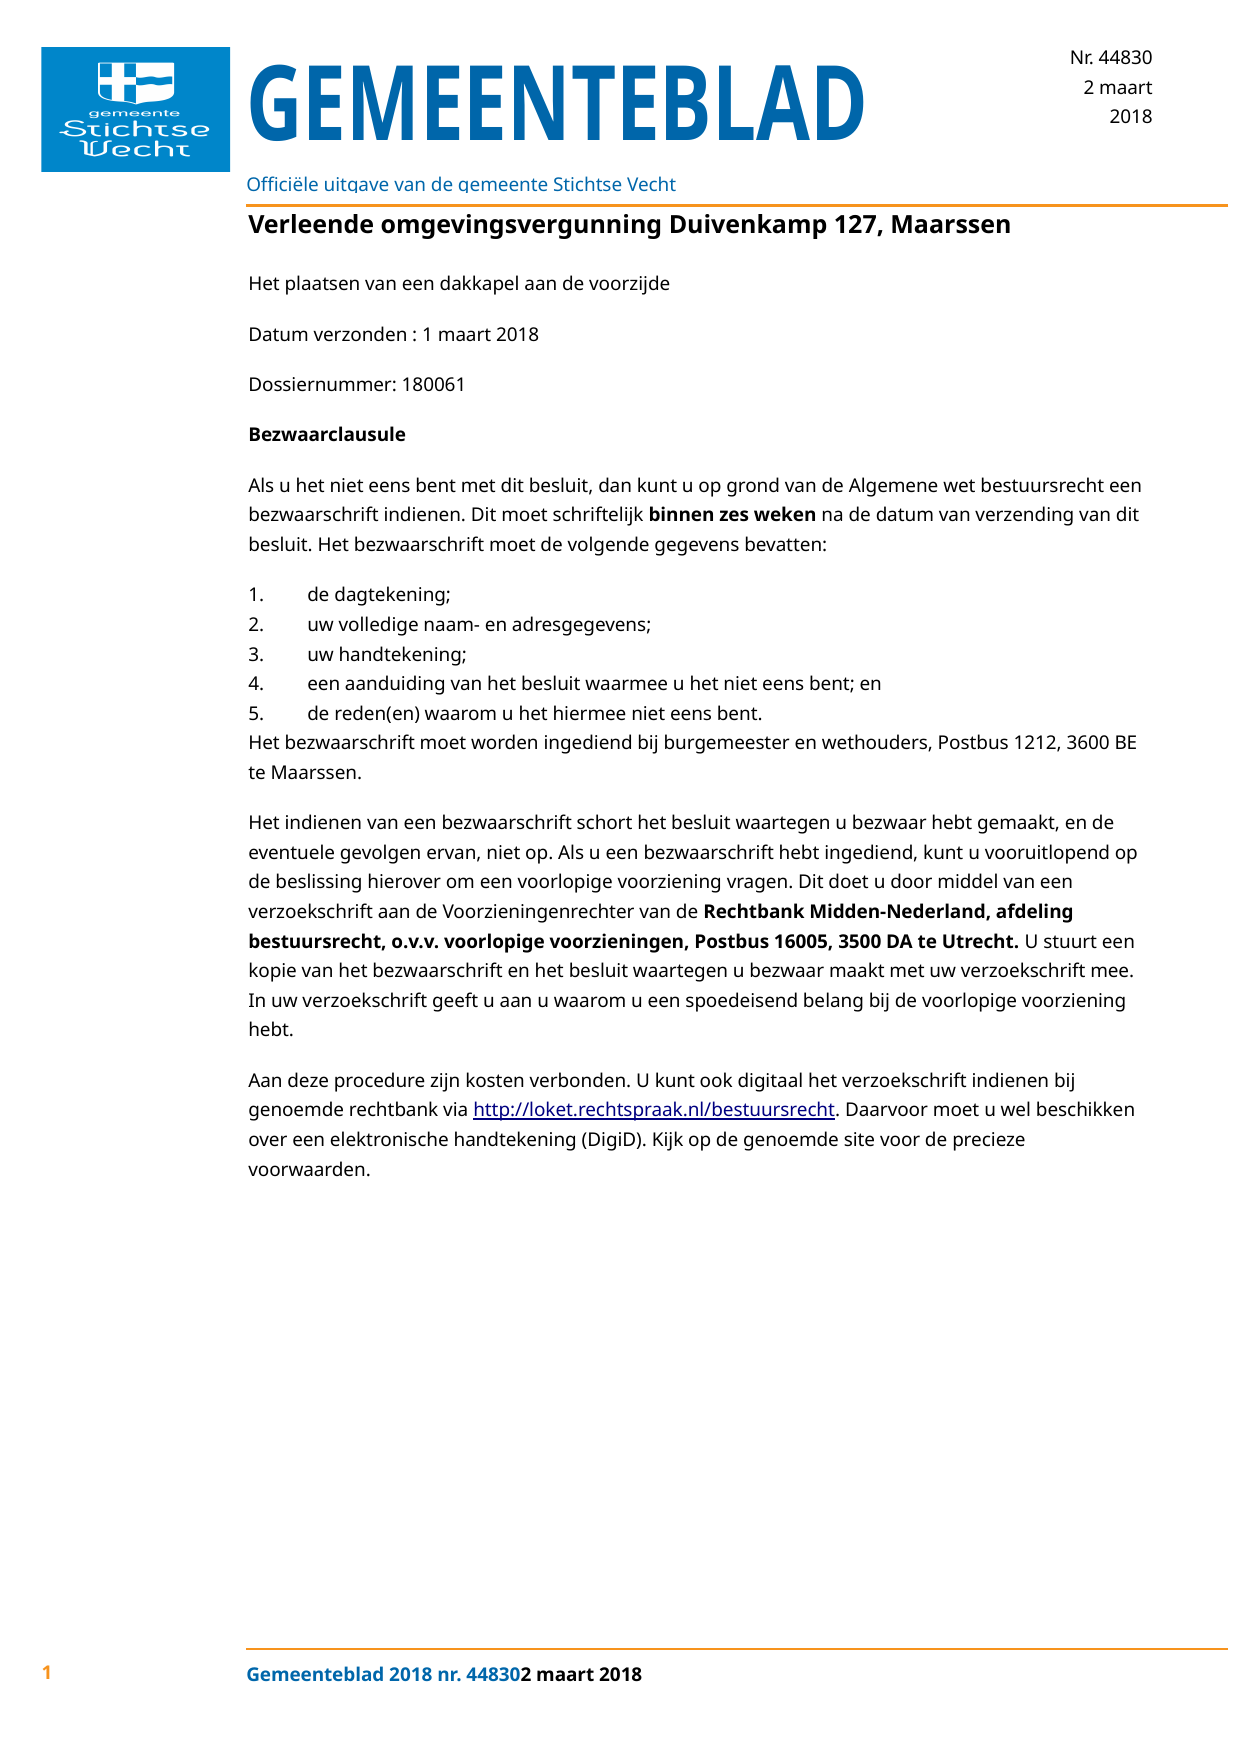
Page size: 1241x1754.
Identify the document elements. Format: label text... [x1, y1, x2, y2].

text Het bezwaarschrift moet worden ingediend bij burgemeester en wethouders, Postbus 1212, 3600 BE te Maarssen. [248, 729, 1152, 785]
list een aanduiding van het besluit waarmee u het niet eens bent; en [248, 670, 1152, 696]
picture [137, 63, 174, 103]
list de dagtekening; [248, 582, 1152, 607]
list uw handtekening; [248, 641, 1152, 666]
text Verleende omgevingsvergunning Duivenkamp 127, Maarssen [248, 207, 1152, 241]
list uw volledige naam- en adresgegevens; [248, 611, 1152, 637]
text Aan deze procedure zijn kosten verbonden. U kunt ook digitaal het verzoekschrift indienen bij genoemde rechtbank via http://loket.rechtspraak.nl/bestuursrecht. Daarvoor moet u wel beschikken over een elektronische handtekening (DigiD). Kijk op de genoemde site voor de precieze voorwaarden. [248, 1067, 1152, 1181]
text Als u het niet eens bent met dit besluit, dan kunt u op grond van de Algemene wet bestuursrecht een bezwaarschrift indienen. Dit moet schriftelijk binnen zes weken na de datum van verzending van dit besluit. Het bezwaarschrift moet de volgende gegevens bevatten: [248, 472, 1152, 557]
text Het indienen van een bezwaarschrift schort het besluit waartegen u bezwaar hebt gemaakt, en de eventuele gevolgen ervan, niet op. Als u een bezwaarschrift hebt ingediend, kunt u vooruitlopend op de beslissing hierover om een voorlopige voorziening vragen. Dit doet u door middel van een verzoekschrift aan de Voorzieningenrechter van de Rechtbank Midden-Nederland, afdeling bestuursrecht, o.v.v. voorlopige voorzieningen, Postbus 16005, 3500 DA te Utrecht. U stuurt een kopie van het bezwaarschrift en het besluit waartegen u bezwaar maakt met uw verzoekschrift mee. In uw verzoekschrift geeft u aan u waarom u een spoedeisend belang bij de voorlopige voorziening hebt. [248, 809, 1152, 1042]
text Bezwaarclausule [248, 422, 1152, 447]
text Het plaatsen van een dakkapel aan de voorzijde [248, 270, 1152, 296]
text Datum verzonden : 1 maart 2018 [248, 321, 1152, 346]
picture [99, 63, 135, 101]
text Dossiernummer: 180061 [248, 371, 1152, 397]
list de reden(en) waarom u het hiermee niet eens bent. [248, 700, 1152, 726]
